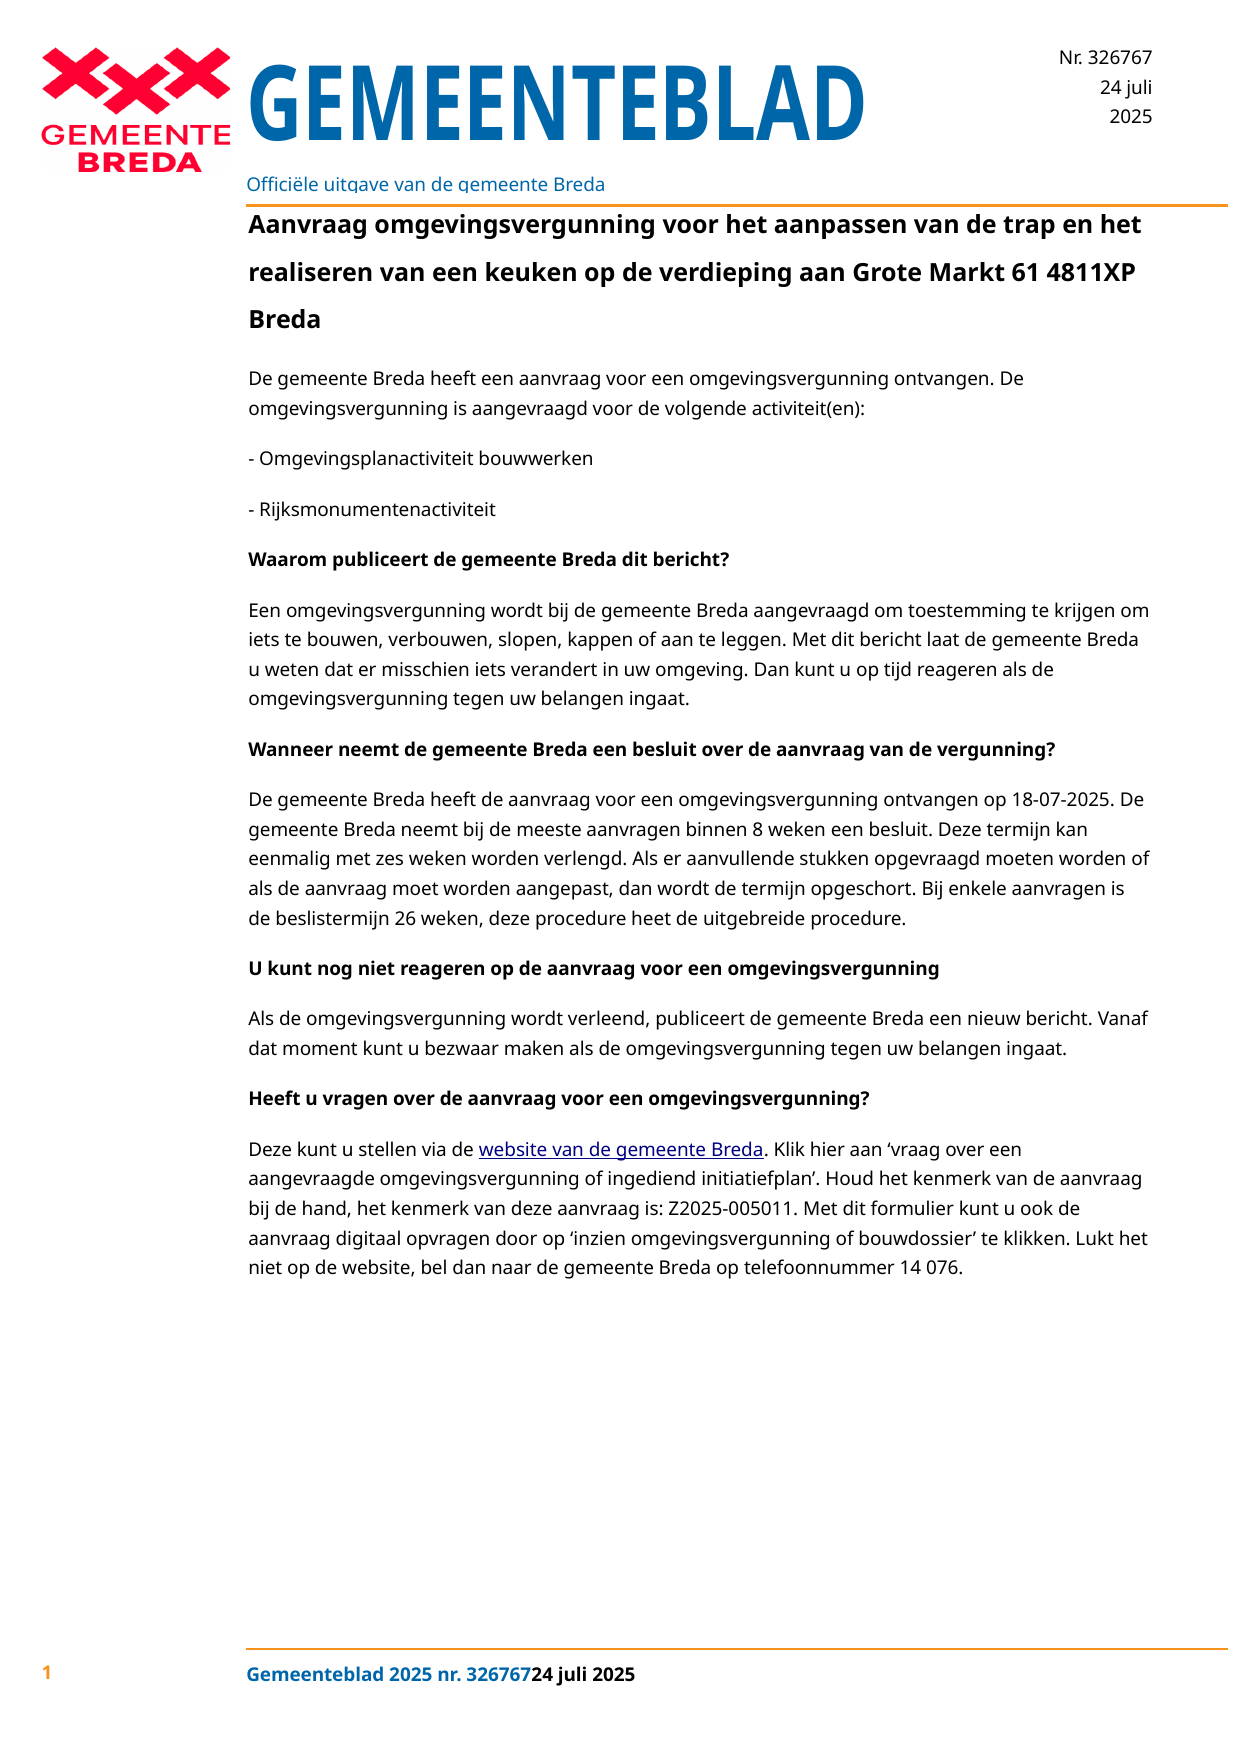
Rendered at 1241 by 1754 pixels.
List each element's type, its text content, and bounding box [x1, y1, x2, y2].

text De gemeente Breda heeft een aanvraag voor een omgevingsvergunning ontvangen. De omgevingsvergunning is aangevraagd voor de volgende activiteit(en): [248, 366, 1152, 421]
text U kunt nog niet reageren op de aanvraag voor een omgevingsvergunning [248, 955, 1152, 981]
text Waarom publiceert de gemeente Breda dit bericht? [248, 546, 1152, 572]
text Wanneer neemt de gemeente Breda een besluit over de aanvraag van de vergunning? [248, 736, 1152, 762]
text Heeft u vragen over de aanvraag voor een omgevingsvergunning? [248, 1086, 1152, 1111]
text De gemeente Breda heeft de aanvraag voor een omgevingsvergunning ontvangen op 18-07-2025. De gemeente Breda neemt bij de meeste aanvragen binnen 8 weken een besluit. Deze termijn kan eenmalig met zes weken worden verlengd. Als er aanvullende stukken opgevraagd moeten worden of als de aanvraag moet worden aangepast, dan wordt de termijn opgeschort. Bij enkele aanvragen is de beslistermijn 26 weken, deze procedure heet de uitgebreide procedure. [248, 786, 1152, 930]
text Als de omgevingsvergunning wordt verleend, publiceert de gemeente Breda een nieuw bericht. Vanaf dat moment kunt u bezwaar maken als de omgevingsvergunning tegen uw belangen ingaat. [248, 1006, 1152, 1061]
picture [41, 47, 231, 172]
text Deze kunt u stellen via de website van de gemeente Breda. Klik hier aan ‘vraag over een aangevraagde omgevingsvergunning of ingediend initiatiefplan’. Houd het kenmerk van de aanvraag bij de hand, het kenmerk van deze aanvraag is: Z2025-005011. Met dit formulier kunt u ook de aanvraag digitaal opvragen door op ‘inzien omgevingsvergunning of bouwdossier’ te klikken. Lukt het niet op de website, bel dan naar de gemeente Breda op telefoonnummer 14 076. [248, 1136, 1152, 1280]
text Aanvraag omgevingsvergunning voor het aanpassen van de trap en het realiseren van een keuken op de verdieping aan Grote Markt 61 4811XP Breda [248, 207, 1152, 336]
text Een omgevingsvergunning wordt bij de gemeente Breda aangevraagd om toestemming te krijgen om iets te bouwen, verbouwen, slopen, kappen of aan te leggen. Met dit bericht laat de gemeente Breda u weten dat er misschien iets verandert in uw omgeving. Dan kunt u op tijd reageren als de omgevingsvergunning tegen uw belangen ingaat. [248, 597, 1152, 711]
text - Omgevingsplanactiviteit bouwwerken [248, 446, 1152, 471]
text - Rijksmonumentenactiviteit [248, 496, 1152, 522]
